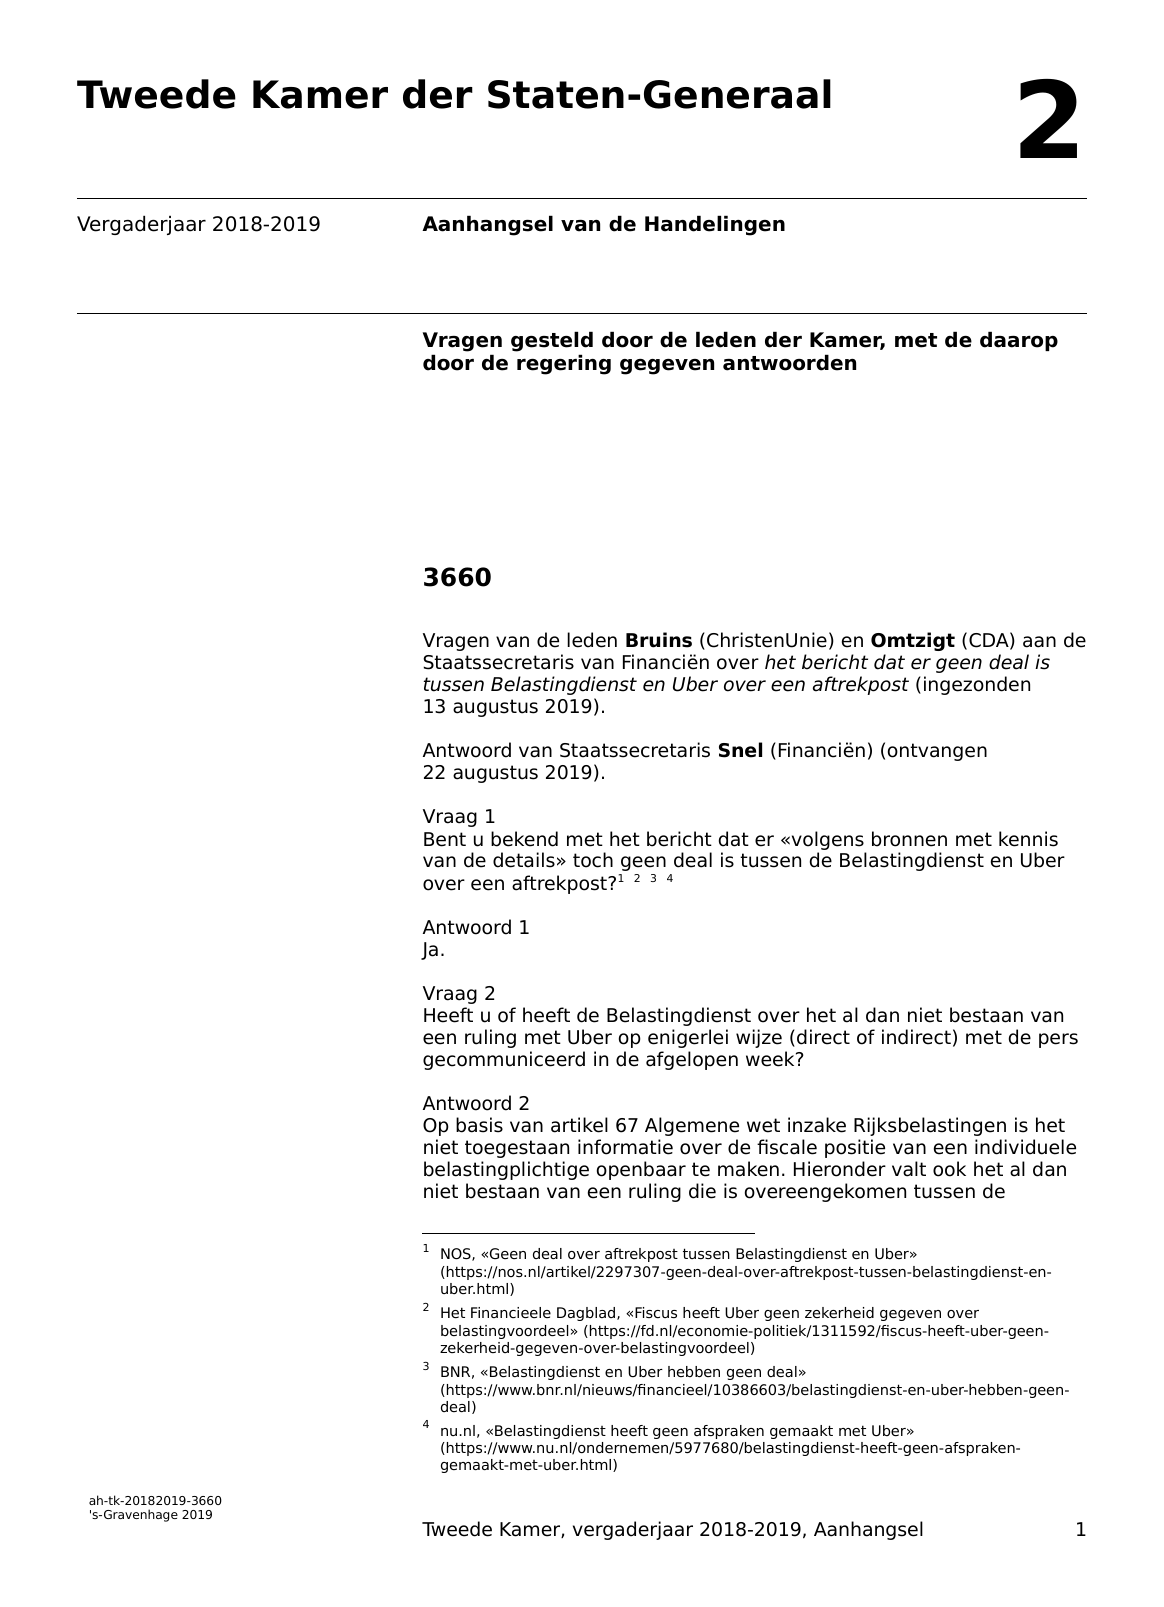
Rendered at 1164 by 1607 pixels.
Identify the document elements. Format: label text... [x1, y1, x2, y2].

table_cell [77, 314, 422, 375]
text Ja. [422, 938, 1087, 961]
table_cell Aanhangsel van de Handelingen [422, 199, 1087, 313]
text Antwoord van Staatssecretaris Snel (Financiën) (ontvangen 22 augustus 2019). [422, 740, 1087, 784]
table_header Tweede Kamer der Staten-Generaal [77, 59, 886, 198]
text Antwoord 2 [422, 1093, 1087, 1115]
text nu.nl, «Belastingdienst heeft geen afspraken gemaakt met Uber» (https://www.nu.nl/ondernemen/5977680/belastingdienst-heeft-geen-afspraken-gemaakt-met-uber.html) [422, 1418, 1087, 1474]
text Vraag 1 [422, 806, 1087, 828]
text Het Financieele Dagblad, «Fiscus heeft Uber geen zekerheid gegeven over belastingvoordeel» (https://fd.nl/economie-politiek/1311592/fiscus-heeft-uber-geen-zekerheid-gegeven-over-belastingvoordeel) [422, 1301, 1087, 1357]
table_cell Vragen gesteld door de leden der Kamer, met de daarop door de regering gegeven antwoorden [422, 314, 1087, 375]
table_header 2 [886, 59, 1087, 198]
text 3660 [422, 563, 1087, 592]
text Heeft u of heeft de Belastingdienst over het al dan niet bestaan van een ruling met Uber op enigerlei wijze (direct of indirect) met de pers gecommuniceerd in de afgelopen week? [422, 1005, 1087, 1071]
text Vragen van de leden Bruins (ChristenUnie) en Omtzigt (CDA) aan de Staatssecretaris van Financiën over het bericht dat er geen deal is tussen Belastingdienst en Uber over een aftrekpost (ingezonden 13 augustus 2019). [422, 630, 1087, 718]
text Bent u bekend met het bericht dat er «volgens bronnen met kennis van de details» toch geen deal is tussen de Belastingdienst en Uber over een aftrekpost? [422, 828, 1087, 894]
text BNR, «Belastingdienst en Uber hebben geen deal» (https://www.bnr.nl/nieuws/financieel/10386603/belastingdienst-en-uber-hebben-geen-deal) [422, 1360, 1087, 1416]
text Vraag 2 [422, 983, 1087, 1005]
text Op basis van artikel 67 Algemene wet inzake Rijksbelastingen is het niet toegestaan informatie over de fiscale positie van een individuele belastingplichtige openbaar te maken. Hieronder valt ook het al dan niet bestaan van een ruling die is overeengekomen tussen de [422, 1115, 1087, 1203]
table_cell Vergaderjaar 2018-2019 [77, 199, 422, 313]
text ah-tk-20182019-3660 [88, 1494, 323, 1508]
text NOS, «Geen deal over aftrekpost tussen Belastingdienst en Uber» (https://nos.nl/artikel/2297307-geen-deal-over-aftrekpost-tussen-belastingdienst-en-uber.html) [422, 1242, 1087, 1298]
text 's-Gravenhage 2019 [88, 1508, 323, 1522]
text Antwoord 1 [422, 917, 1087, 938]
